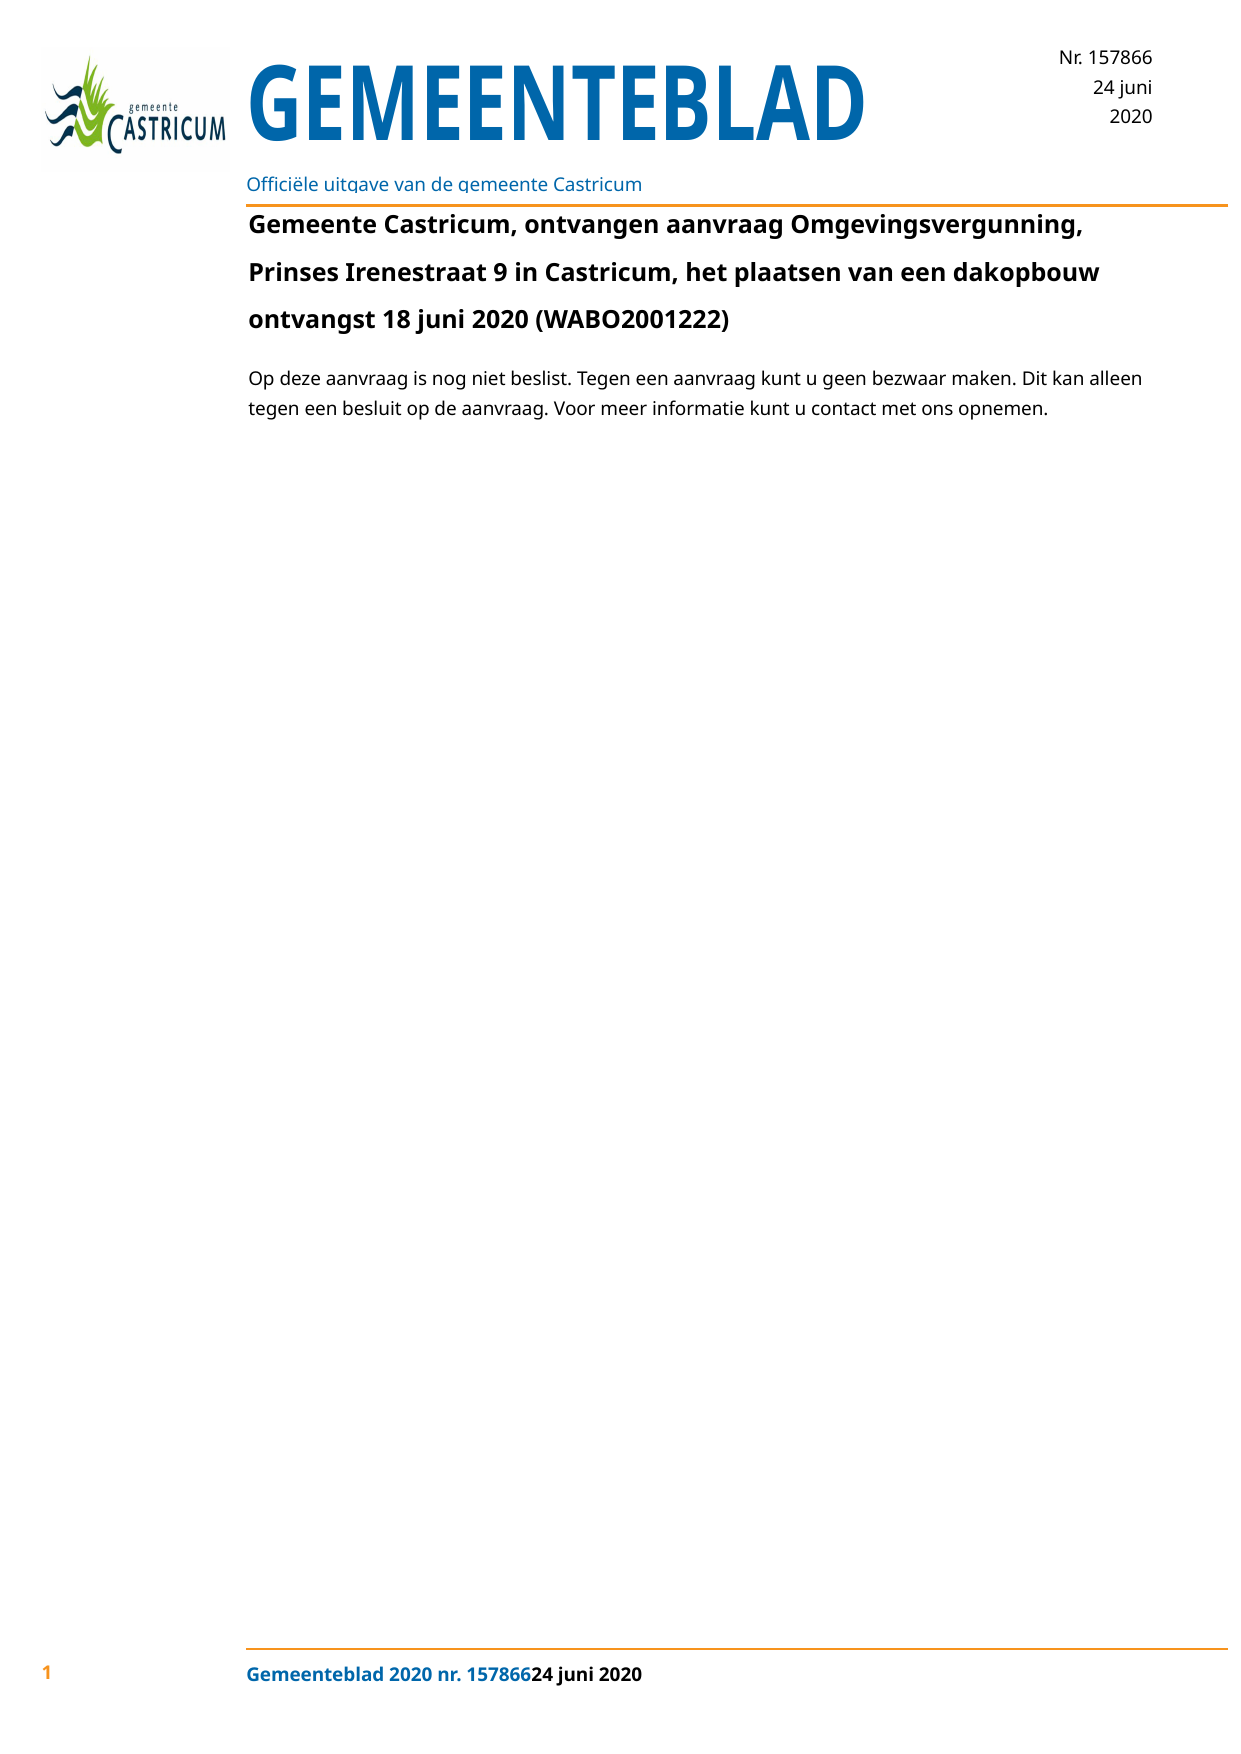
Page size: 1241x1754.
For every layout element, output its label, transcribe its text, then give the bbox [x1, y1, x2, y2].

text Gemeente Castricum, ontvangen aanvraag Omgevingsvergunning, Prinses Irenestraat 9 in Castricum, het plaatsen van een dakopbouw ontvangst 18 juni 2020 (WABO2001222) [248, 207, 1152, 336]
text Op deze aanvraag is nog niet beslist. Tegen een aanvraag kunt u geen bezwaar maken. Dit kan alleen tegen een besluit op de aanvraag. Voor meer informatie kunt u contact met ons opnemen. [248, 366, 1152, 421]
picture [41, 47, 231, 172]
